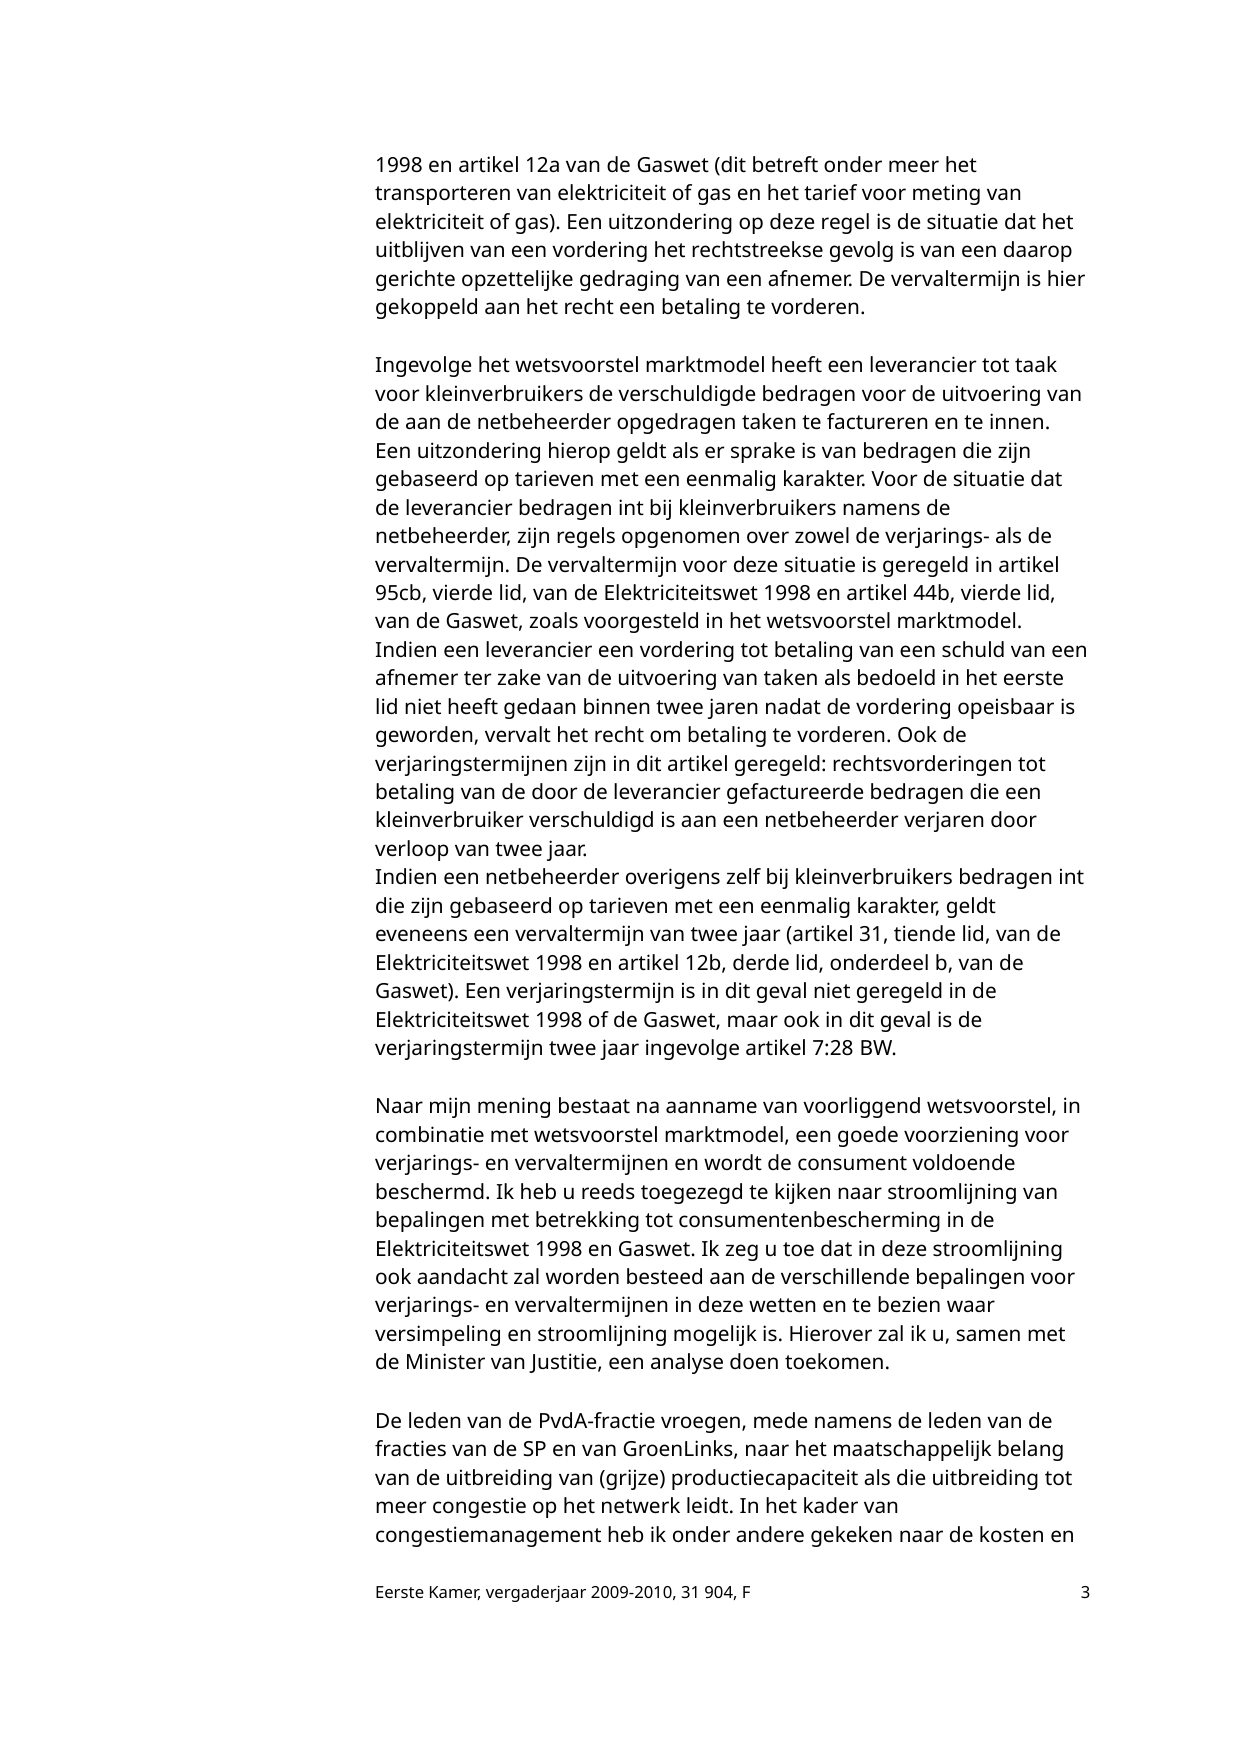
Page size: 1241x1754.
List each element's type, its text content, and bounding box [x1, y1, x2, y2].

text 1998 en artikel 12a van de Gaswet (dit betreft onder meer het transporteren van elektriciteit of gas en het tarief voor meting van elektriciteit of gas). Een uitzondering op deze regel is de situatie dat het uitblijven van een vordering het rechtstreekse gevolg is van een daarop gerichte opzettelijke gedraging van een afnemer. De vervaltermijn is hier gekoppeld aan het recht een betaling te vorderen. [375, 150, 1090, 321]
text De leden van de PvdA-fractie vroegen, mede namens de leden van de fracties van de SP en van GroenLinks, naar het maatschappelijk belang van de uitbreiding van (grijze) productiecapaciteit als die uitbreiding tot meer congestie op het netwerk leidt. In het kader van congestiemanagement heb ik onder andere gekeken naar de kosten en [375, 1406, 1090, 1548]
text Naar mijn mening bestaat na aanname van voorliggend wetsvoorstel, in combinatie met wetsvoorstel marktmodel, een goede voorziening voor verjarings- en vervaltermijnen en wordt de consument voldoende beschermd. Ik heb u reeds toegezegd te kijken naar stroomlijning van bepalingen met betrekking tot consumentenbescherming in de Elektriciteitswet 1998 en Gaswet. Ik zeg u toe dat in deze stroomlijning ook aandacht zal worden besteed aan de verschillende bepalingen voor verjarings- en vervaltermijnen in deze wetten en te bezien waar versimpeling en stroomlijning mogelijk is. Hierover zal ik u, samen met de Minister van Justitie, een analyse doen toekomen. [375, 1092, 1090, 1376]
text Indien een netbeheerder overigens zelf bij kleinverbruikers bedragen int die zijn gebaseerd op tarieven met een eenmalig karakter, geldt eveneens een vervaltermijn van twee jaar (artikel 31, tiende lid, van de Elektriciteitswet 1998 en artikel 12b, derde lid, onderdeel b, van de Gaswet). Een verjaringstermijn is in dit geval niet geregeld in de Elektriciteitswet 1998 of de Gaswet, maar ook in dit geval is de verjaringstermijn twee jaar ingevolge artikel 7:28 BW. [375, 862, 1090, 1062]
text Ingevolge het wetsvoorstel marktmodel heeft een leverancier tot taak voor kleinverbruikers de verschuldigde bedragen voor de uitvoering van de aan de netbeheerder opgedragen taken te factureren en te innen. Een uitzondering hierop geldt als er sprake is van bedragen die zijn gebaseerd op tarieven met een eenmalig karakter. Voor de situatie dat de leverancier bedragen int bij kleinverbruikers namens de netbeheerder, zijn regels opgenomen over zowel de verjarings- als de vervaltermijn. De vervaltermijn voor deze situatie is geregeld in artikel 95cb, vierde lid, van de Elektriciteitswet 1998 en artikel 44b, vierde lid, van de Gaswet, zoals voorgesteld in het wetsvoorstel marktmodel. Indien een leverancier een vordering tot betaling van een schuld van een afnemer ter zake van de uitvoering van taken als bedoeld in het eerste lid niet heeft gedaan binnen twee jaren nadat de vordering opeisbaar is geworden, vervalt het recht om betaling te vorderen. Ook de verjaringstermijnen zijn in dit artikel geregeld: rechtsvorderingen tot betaling van de door de leverancier gefactureerde bedragen die een kleinverbruiker verschuldigd is aan een netbeheerder verjaren door verloop van twee jaar. [375, 351, 1090, 862]
